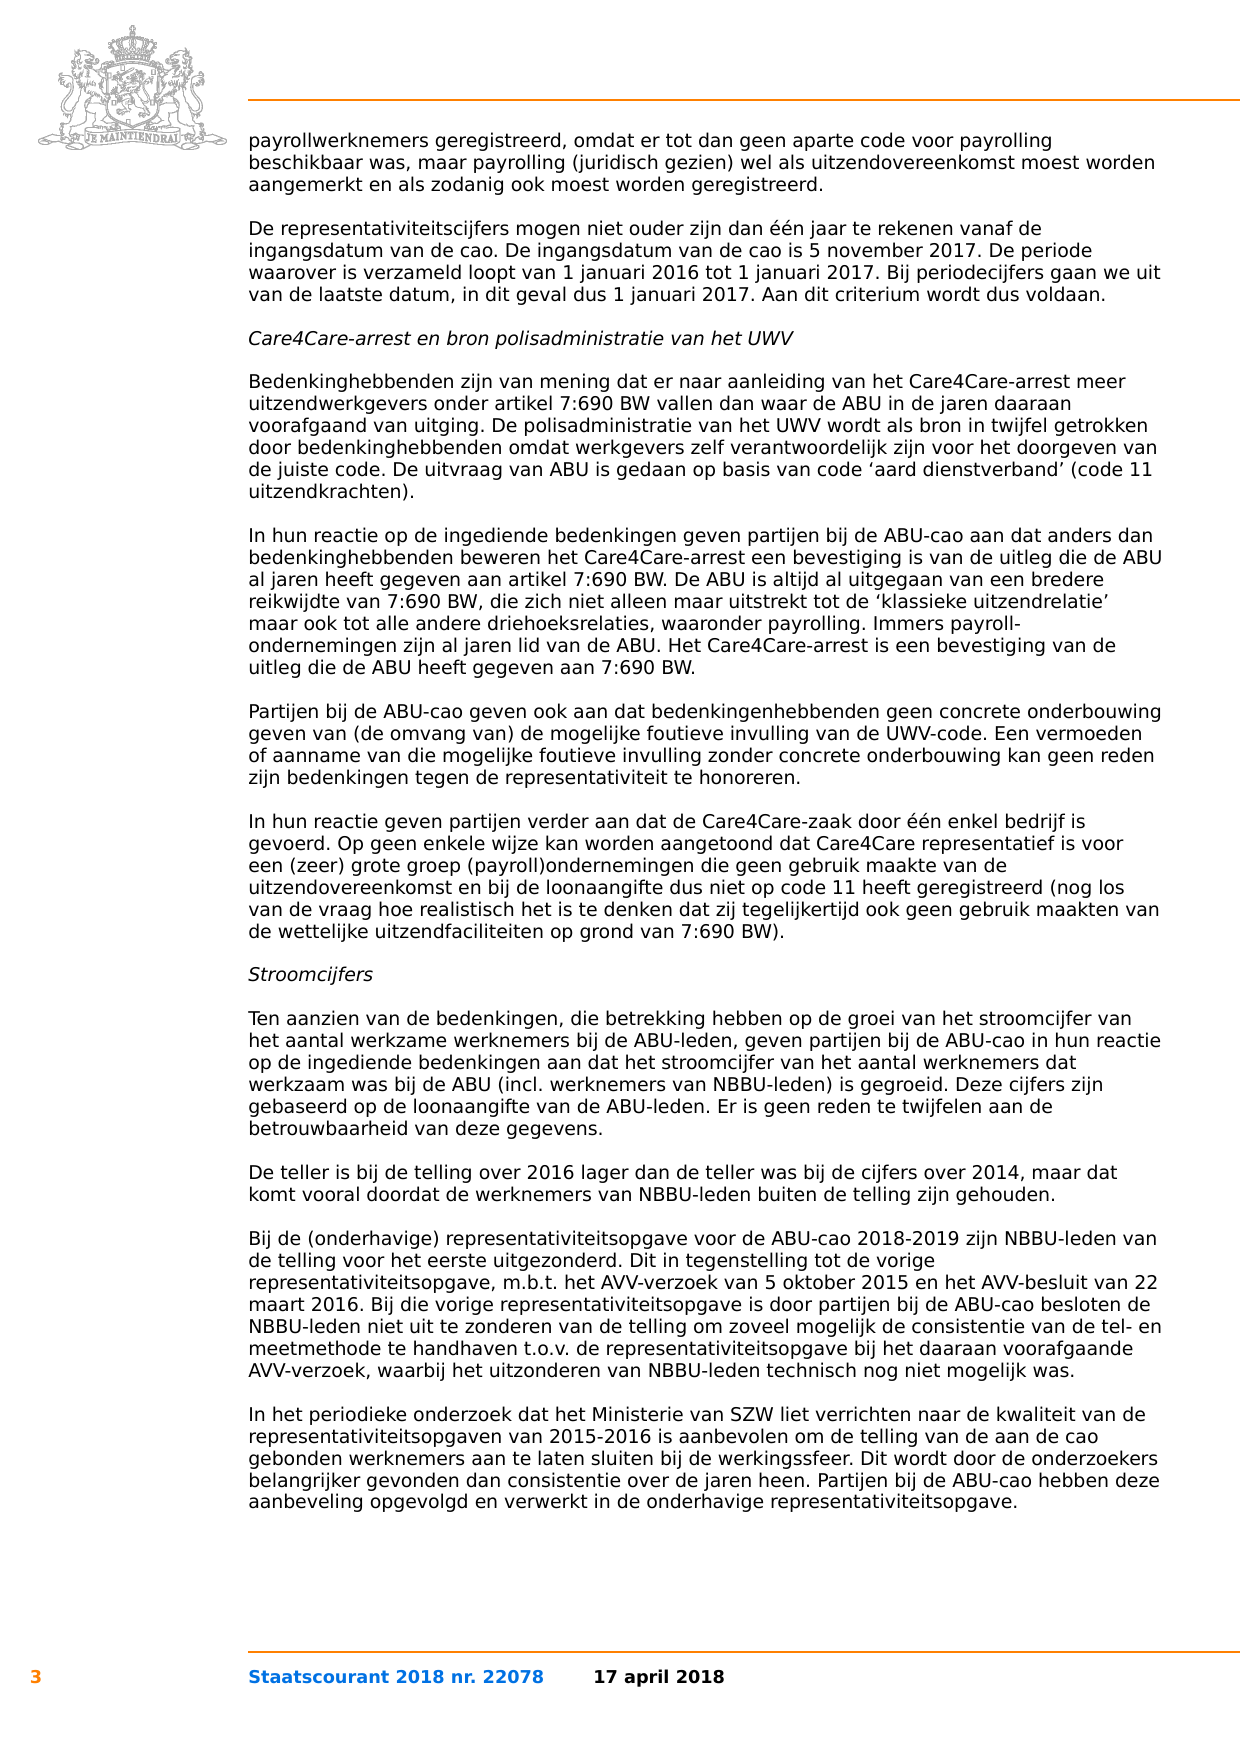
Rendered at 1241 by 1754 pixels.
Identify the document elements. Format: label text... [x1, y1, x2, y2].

text Bedenkinghebbenden zijn van mening dat er naar aanleiding van het Care4Care-arrest meer uitzendwerkgevers onder artikel 7:690 BW vallen dan waar de ABU in de jaren daaraan voorafgaand van uitging. De polisadministratie van het UWV wordt als bron in twijfel getrokken door bedenkinghebbenden omdat werkgevers zelf verantwoordelijk zijn voor het doorgeven van de juiste code. De uitvraag van ABU is gedaan op basis van code ‘aard dienstverband’ (code 11 uitzendkrachten). [248, 371, 1163, 503]
text Bij de (onderhavige) representativiteitsopgave voor de ABU-cao 2018-2019 zijn NBBU-leden van de telling voor het eerste uitgezonderd. Dit in tegenstelling tot de vorige representativiteitsopgave, m.b.t. het AVV-verzoek van 5 oktober 2015 en het AVV-besluit van 22 maart 2016. Bij die vorige representativiteitsopgave is door partijen bij de ABU-cao besloten de NBBU-leden niet uit te zonderen van de telling om zoveel mogelijk de consistentie van de tel- en meetmethode te handhaven t.o.v. de representativiteitsopgave bij het daaraan voorafgaande AVV-verzoek, waarbij het uitzonderen van NBBU-leden technisch nog niet mogelijk was. [248, 1228, 1163, 1382]
text Ten aanzien van de bedenkingen, die betrekking hebben op de groei van het stroomcijfer van het aantal werkzame werknemers bij de ABU-leden, geven partijen bij de ABU-cao in hun reactie op de ingediende bedenkingen aan dat het stroomcijfer van het aantal werknemers dat werkzaam was bij de ABU (incl. werknemers van NBBU-leden) is gegroeid. Deze cijfers zijn gebaseerd op de loonaangifte van de ABU-leden. Er is geen reden te twijfelen aan de betrouwbaarheid van deze gegevens. [248, 1008, 1163, 1140]
text Partijen bij de ABU-cao geven ook aan dat bedenkingenhebbenden geen concrete onderbouwing geven van (de omvang van) de mogelijke foutieve invulling van de UWV-code. Een vermoeden of aanname van die mogelijke foutieve invulling zonder concrete onderbouwing kan geen reden zijn bedenkingen tegen de representativiteit te honoreren. [248, 701, 1163, 789]
picture [38, 25, 227, 150]
subtitle Stroomcijfers [248, 964, 1163, 986]
text In hun reactie op de ingediende bedenkingen geven partijen bij de ABU-cao aan dat anders dan bedenkinghebbenden beweren het Care4Care-arrest een bevestiging is van de uitleg die de ABU al jaren heeft gegeven aan artikel 7:690 BW. De ABU is altijd al uitgegaan van een bredere reikwijdte van 7:690 BW, die zich niet alleen maar uitstrekt tot de ‘klassieke uitzendrelatie’ maar ook tot alle andere driehoeksrelaties, waaronder payrolling. Immers payroll-ondernemingen zijn al jaren lid van de ABU. Het Care4Care-arrest is een bevestiging van de uitleg die de ABU heeft gegeven aan 7:690 BW. [248, 525, 1163, 679]
text In het periodieke onderzoek dat het Ministerie van SZW liet verrichten naar de kwaliteit van de representativiteitsopgaven van 2015-2016 is aanbevolen om de telling van de aan de cao gebonden werknemers aan te laten sluiten bij de werkingssfeer. Dit wordt door de onderzoekers belangrijker gevonden dan consistentie over de jaren heen. Partijen bij de ABU-cao hebben deze aanbeveling opgevolgd en verwerkt in de onderhavige representativiteitsopgave. [248, 1403, 1163, 1513]
subtitle Care4Care-arrest en bron polisadministratie van het UWV [248, 327, 1163, 349]
text De representativiteitscijfers mogen niet ouder zijn dan één jaar te rekenen vanaf de ingangsdatum van de cao. De ingangsdatum van de cao is 5 november 2017. De periode waarover is verzameld loopt van 1 januari 2016 tot 1 januari 2017. Bij periodecijfers gaan we uit van de laatste datum, in dit geval dus 1 januari 2017. Aan dit criterium wordt dus voldaan. [248, 218, 1163, 306]
text payrollwerknemers geregistreerd, omdat er tot dan geen aparte code voor payrolling beschikbaar was, maar payrolling (juridisch gezien) wel als uitzendovereenkomst moest worden aangemerkt en als zodanig ook moest worden geregistreerd. [248, 130, 1163, 196]
text In hun reactie geven partijen verder aan dat de Care4Care-zaak door één enkel bedrijf is gevoerd. Op geen enkele wijze kan worden aangetoond dat Care4Care representatief is voor een (zeer) grote groep (payroll)ondernemingen die geen gebruik maakte van de uitzendovereenkomst en bij de loonaangifte dus niet op code 11 heeft geregistreerd (nog los van de vraag hoe realistisch het is te denken dat zij tegelijkertijd ook geen gebruik maakten van de wettelijke uitzendfaciliteiten op grond van 7:690 BW). [248, 811, 1163, 942]
text De teller is bij de telling over 2016 lager dan de teller was bij de cijfers over 2014, maar dat komt vooral doordat de werknemers van NBBU-leden buiten de telling zijn gehouden. [248, 1162, 1163, 1206]
